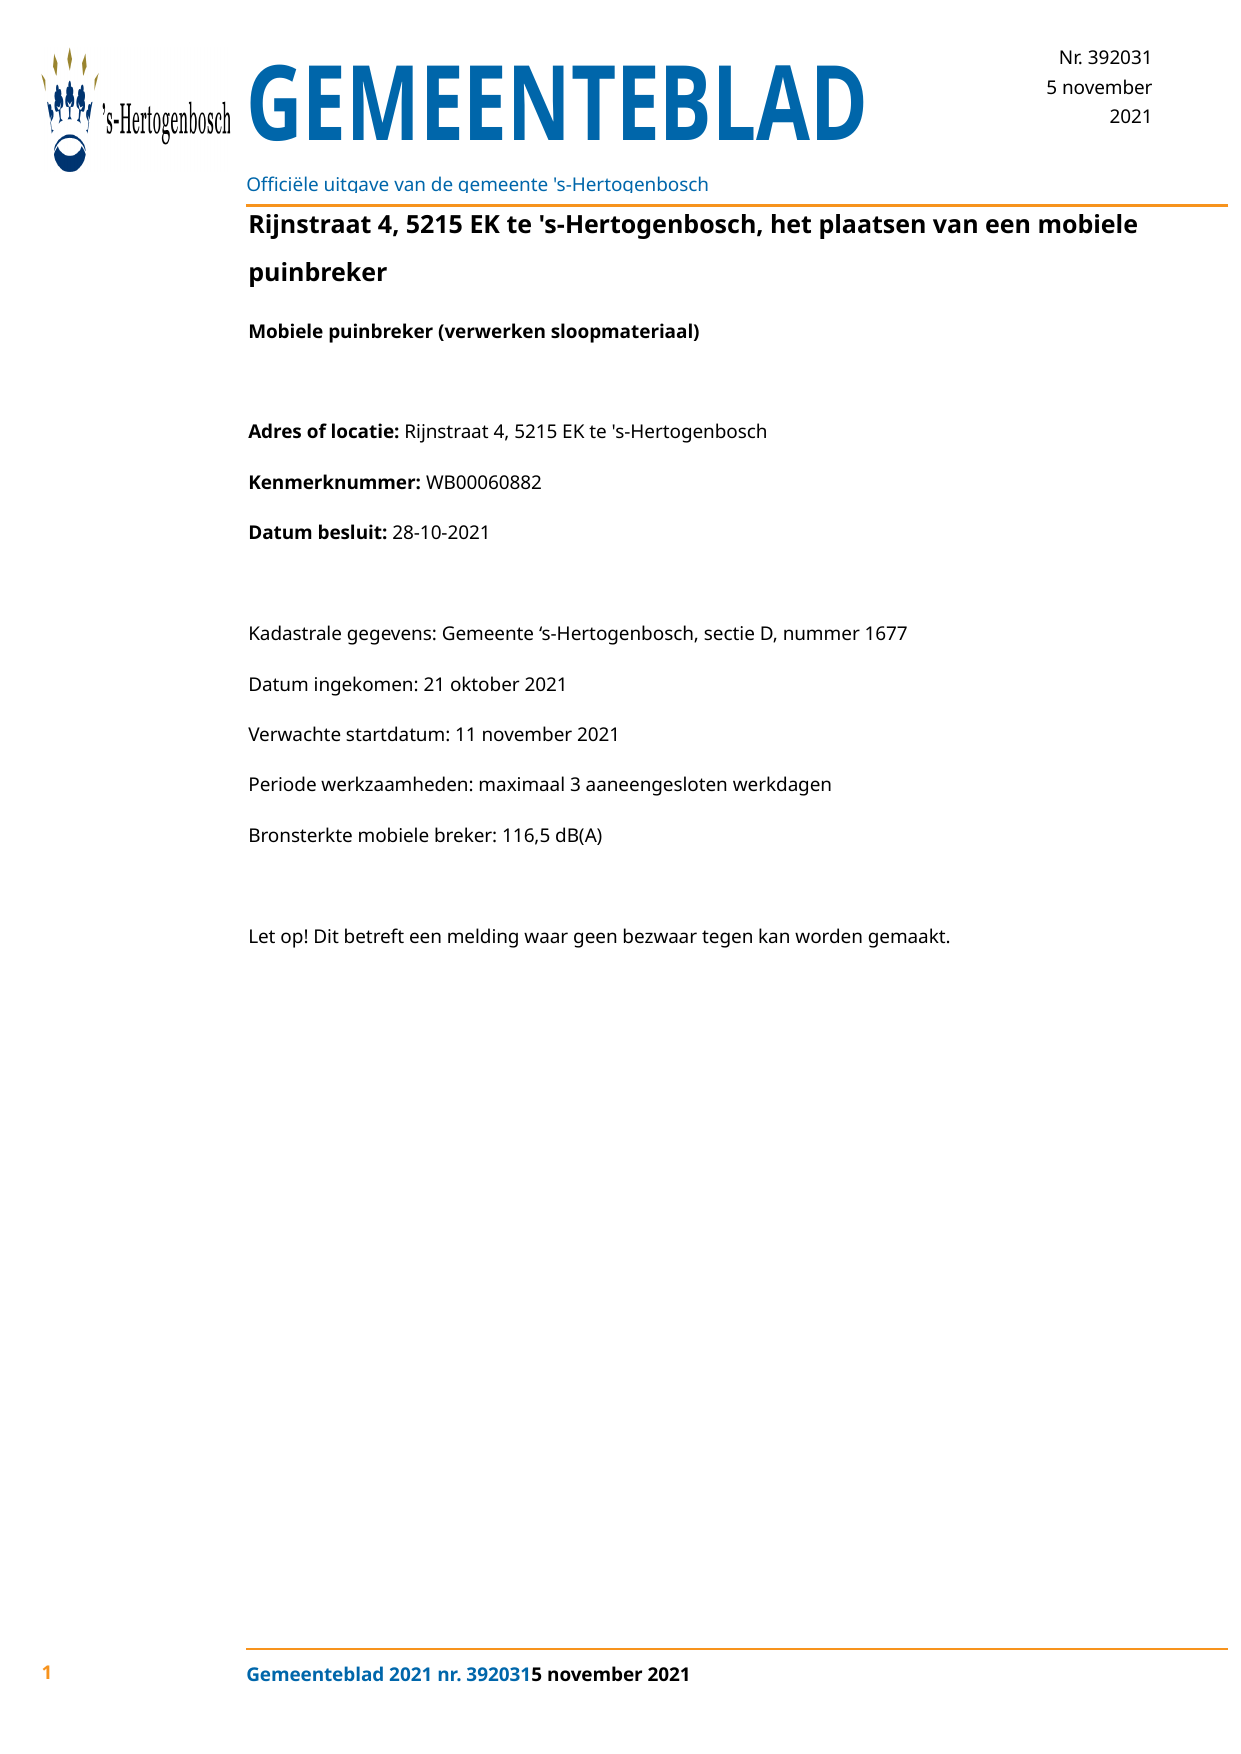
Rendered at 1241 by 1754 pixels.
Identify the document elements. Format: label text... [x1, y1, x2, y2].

text Datum besluit: 28-10-2021 [248, 519, 1152, 545]
text Verwachte startdatum: 11 november 2021 [248, 721, 1152, 747]
text Adres of locatie: Rijnstraat 4, 5215 EK te 's-Hertogenbosch [248, 419, 1152, 444]
text Kadastrale gegevens: Gemeente ‘s-Hertogenbosch, sectie D, nummer 1677 [248, 620, 1152, 646]
text Let op! Dit betreft een melding waar geen bezwaar tegen kan worden gemaakt. [248, 923, 1152, 949]
text Bronsterkte mobiele breker: 116,5 dB(A) [248, 822, 1152, 848]
text Periode werkzaamheden: maximaal 3 aaneengesloten werkdagen [248, 772, 1152, 797]
text Rijnstraat 4, 5215 EK te 's-Hertogenbosch, het plaatsen van een mobiele puinbreker [248, 207, 1152, 288]
text Datum ingekomen: 21 oktober 2021 [248, 671, 1152, 697]
text Kenmerknummer: WB00060882 [248, 469, 1152, 495]
picture [41, 47, 231, 172]
text Mobiele puinbreker (verwerken sloopmateriaal) [248, 318, 1152, 344]
